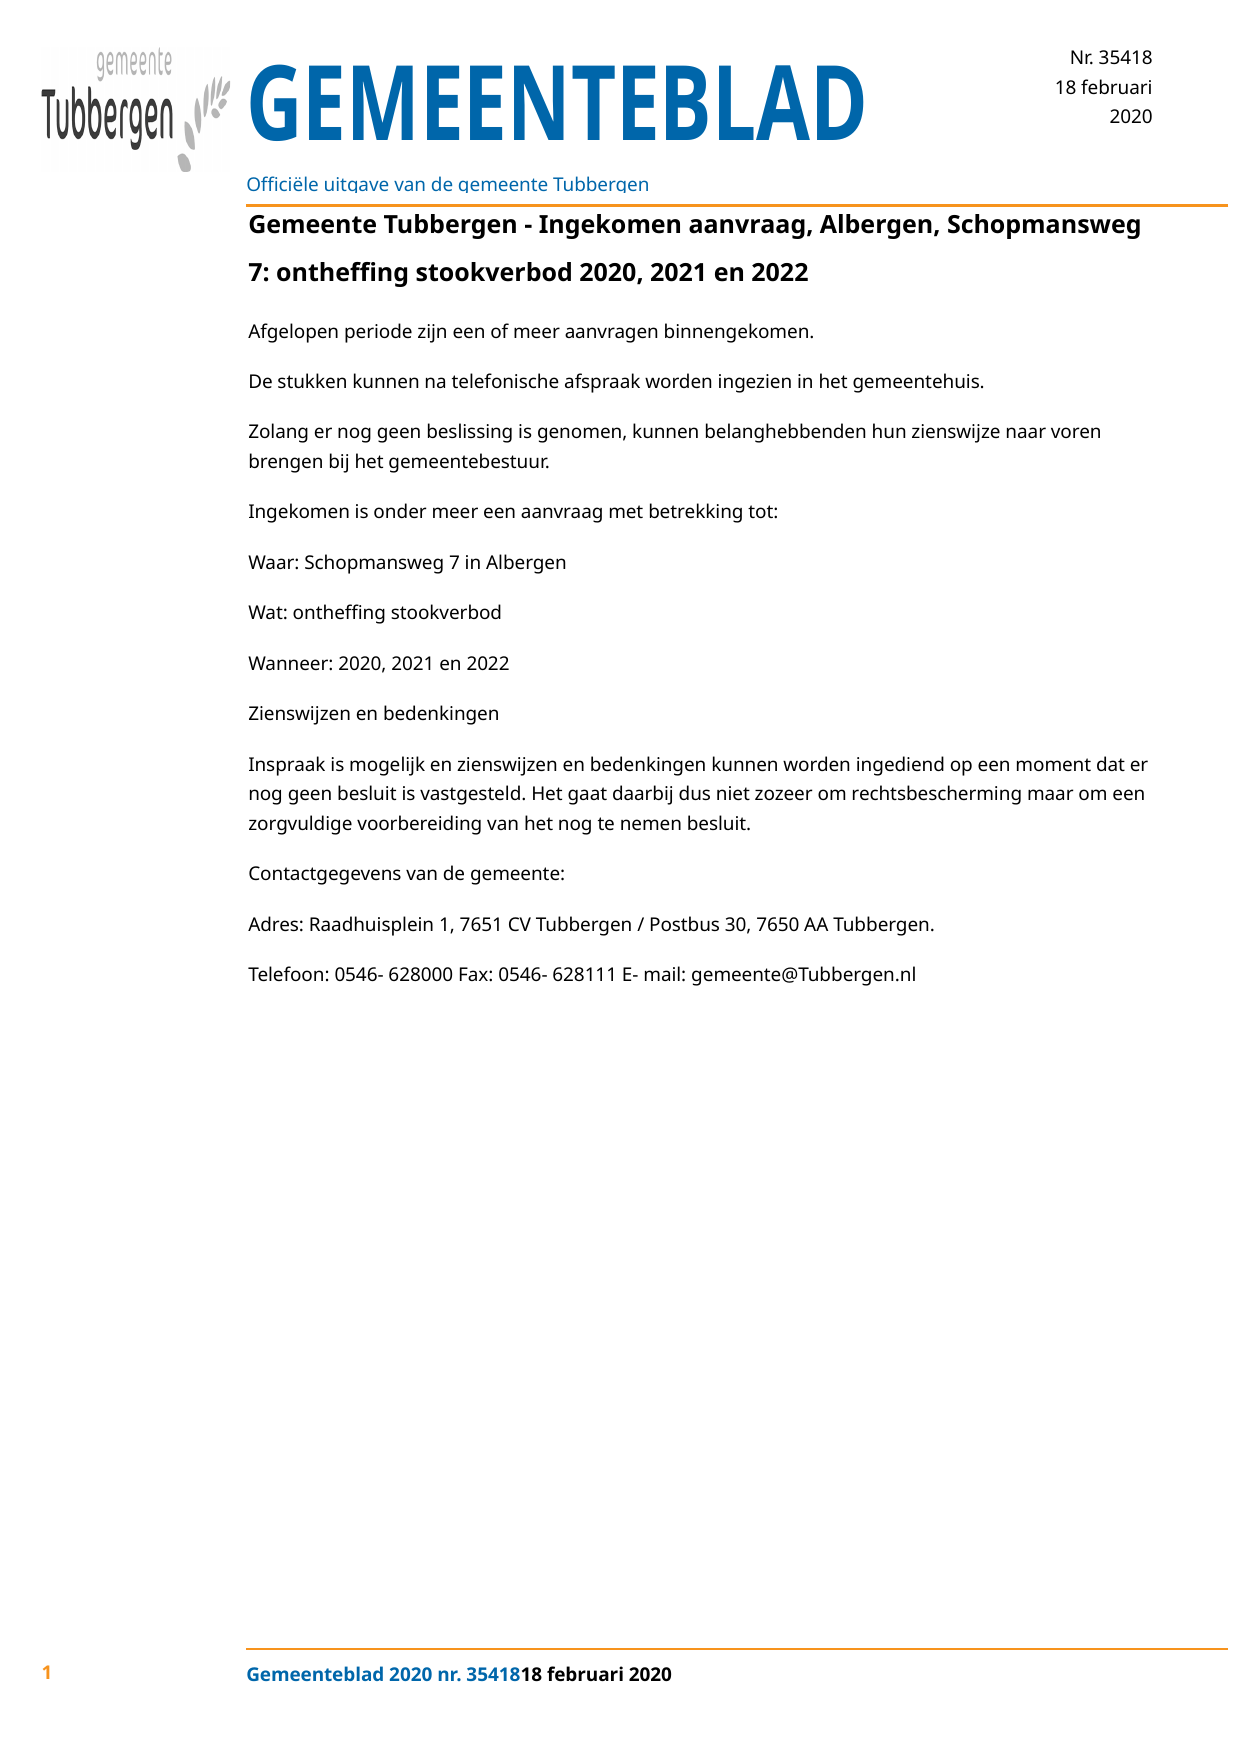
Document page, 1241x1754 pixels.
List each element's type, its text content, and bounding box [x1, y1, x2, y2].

text De stukken kunnen na telefonische afspraak worden ingezien in het gemeentehuis. [248, 368, 1152, 394]
text Afgelopen periode zijn een of meer aanvragen binnengekomen. [248, 318, 1152, 344]
text Zolang er nog geen beslissing is genomen, kunnen belanghebbenden hun zienswijze naar voren brengen bij het gemeentebestuur. [248, 419, 1152, 474]
picture [41, 47, 231, 172]
text Waar: Schopmansweg 7 in Albergen [248, 549, 1152, 575]
text Wanneer: 2020, 2021 en 2022 [248, 650, 1152, 676]
text Telefoon: 0546- 628000 Fax: 0546- 628111 E- mail: gemeente@Tubbergen.nl [248, 961, 1152, 987]
text Zienswijzen en bedenkingen [248, 700, 1152, 726]
text Contactgegevens van de gemeente: [248, 860, 1152, 886]
text Gemeente Tubbergen - Ingekomen aanvraag, Albergen, Schopmansweg 7: ontheffing stookverbod 2020, 2021 en 2022 [248, 207, 1152, 288]
text Inspraak is mogelijk en zienswijzen en bedenkingen kunnen worden ingediend op een moment dat er nog geen besluit is vastgesteld. Het gaat daarbij dus niet zozeer om rechtsbescherming maar om een zorgvuldige voorbereiding van het nog te nemen besluit. [248, 751, 1152, 836]
text Ingekomen is onder meer een aanvraag met betrekking tot: [248, 499, 1152, 524]
text Adres: Raadhuisplein 1, 7651 CV Tubbergen / Postbus 30, 7650 AA Tubbergen. [248, 911, 1152, 937]
text Wat: ontheffing stookverbod [248, 599, 1152, 625]
